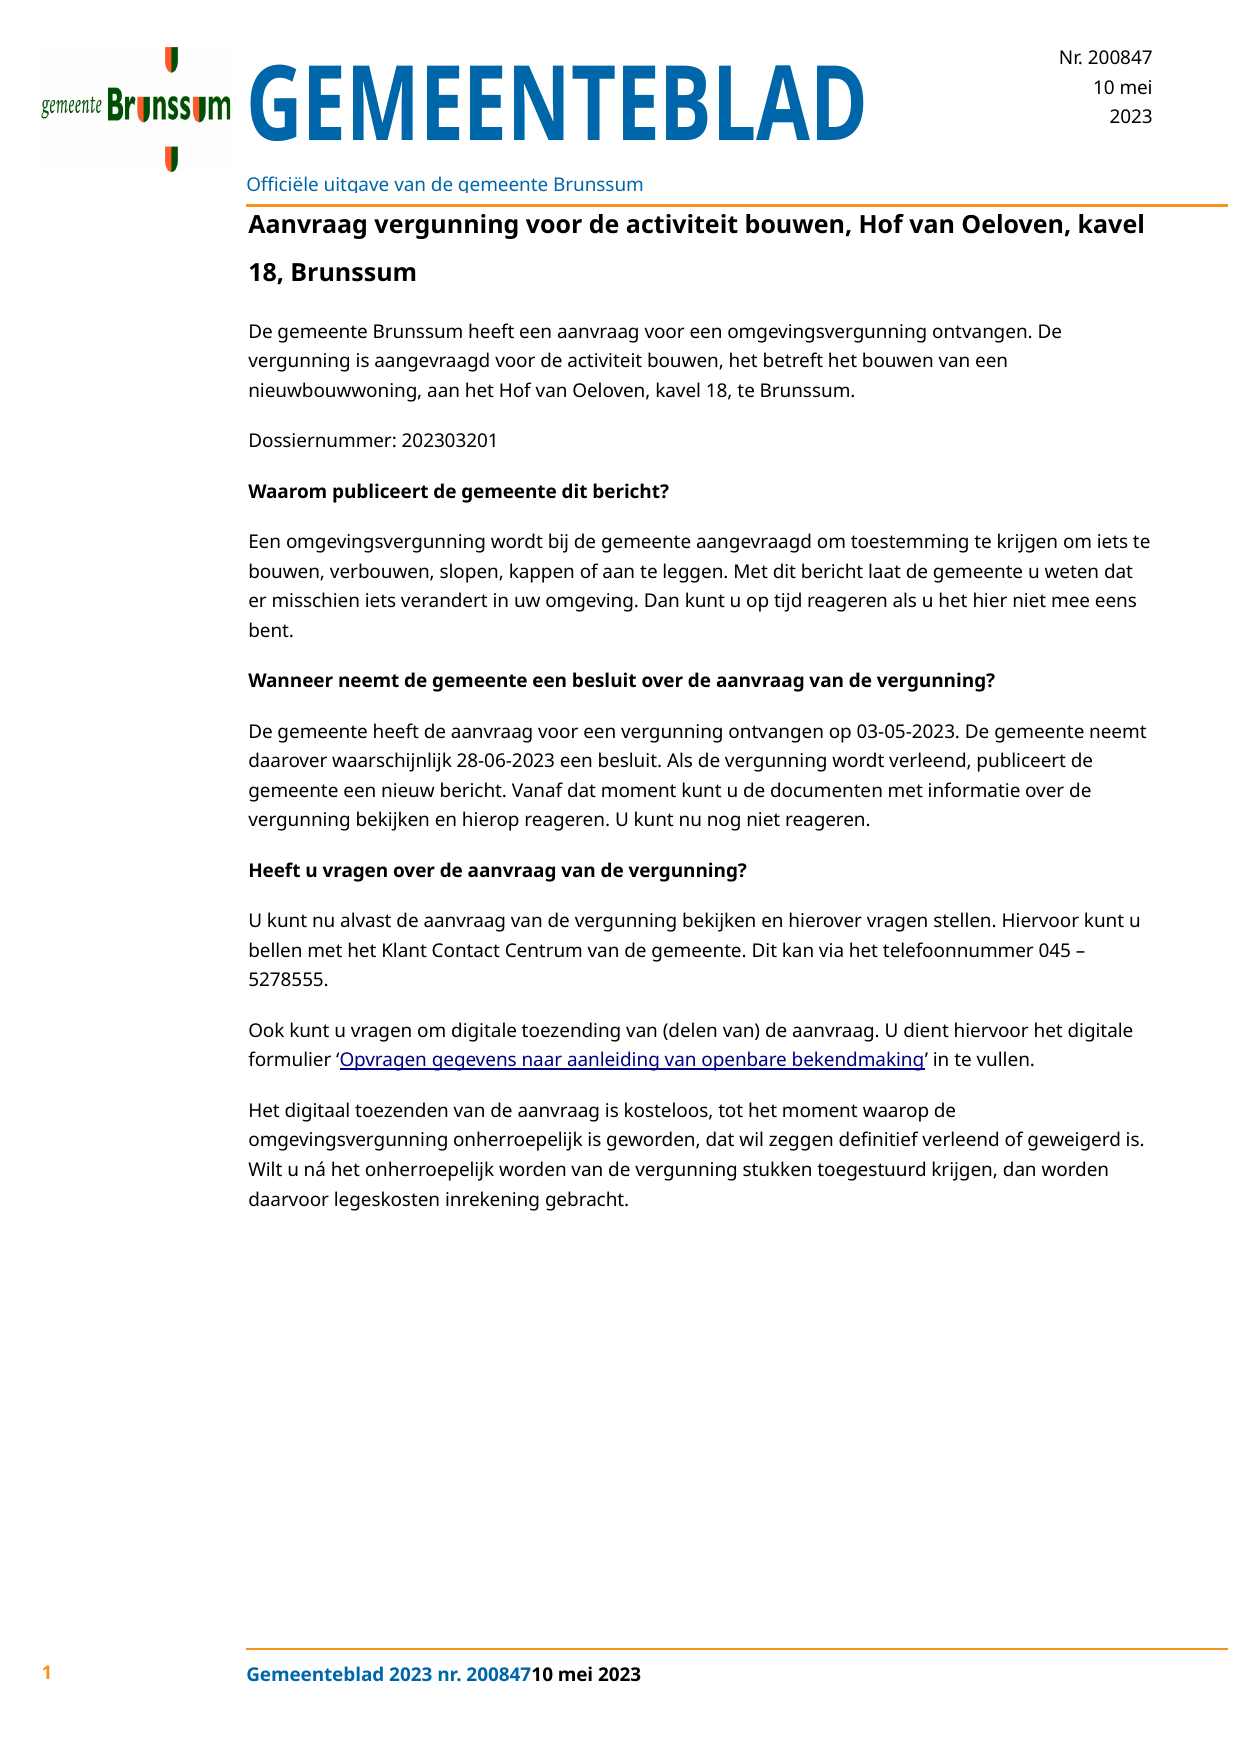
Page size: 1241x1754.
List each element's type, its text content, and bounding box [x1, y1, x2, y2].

text De gemeente heeft de aanvraag voor een vergunning ontvangen op 03-05-2023. De gemeente neemt daarover waarschijnlijk 28-06-2023 een besluit. Als de vergunning wordt verleend, publiceert de gemeente een nieuw bericht. Vanaf dat moment kunt u de documenten met informatie over de vergunning bekijken en hierop reageren. U kunt nu nog niet reageren. [248, 718, 1152, 832]
text Wanneer neemt de gemeente een besluit over de aanvraag van de vergunning? [248, 667, 1152, 693]
text Ook kunt u vragen om digitale toezending van (delen van) de aanvraag. U dient hiervoor het digitale formulier ‘Opvragen gegevens naar aanleiding van openbare bekendmaking’ in te vullen. [248, 1017, 1152, 1072]
text Dossiernummer: 202303201 [248, 427, 1152, 453]
text Waarom publiceert de gemeente dit bericht? [248, 478, 1152, 504]
text De gemeente Brunssum heeft een aanvraag voor een omgevingsvergunning ontvangen. De vergunning is aangevraagd voor de activiteit bouwen, het betreft het bouwen van een nieuwbouwwoning, aan het Hof van Oeloven, kavel 18, te Brunssum. [248, 318, 1152, 403]
text Een omgevingsvergunning wordt bij de gemeente aangevraagd om toestemming te krijgen om iets te bouwen, verbouwen, slopen, kappen of aan te leggen. Met dit bericht laat de gemeente u weten dat er misschien iets verandert in uw omgeving. Dan kunt u op tijd reageren als u het hier niet mee eens bent. [248, 528, 1152, 643]
picture [41, 47, 231, 172]
text Aanvraag vergunning voor de activiteit bouwen, Hof van Oeloven, kavel 18, Brunssum [248, 207, 1152, 288]
text Het digitaal toezenden van de aanvraag is kosteloos, tot het moment waarop de omgevingsvergunning onherroepelijk is geworden, dat wil zeggen definitief verleend of geweigerd is. Wilt u ná het onherroepelijk worden van de vergunning stukken toegestuurd krijgen, dan worden daarvoor legeskosten inrekening gebracht. [248, 1097, 1152, 1212]
text Heeft u vragen over de aanvraag van de vergunning? [248, 857, 1152, 883]
text U kunt nu alvast de aanvraag van de vergunning bekijken en hierover vragen stellen. Hiervoor kunt u bellen met het Klant Contact Centrum van de gemeente. Dit kan via het telefoonnummer 045 – 5278555. [248, 907, 1152, 992]
